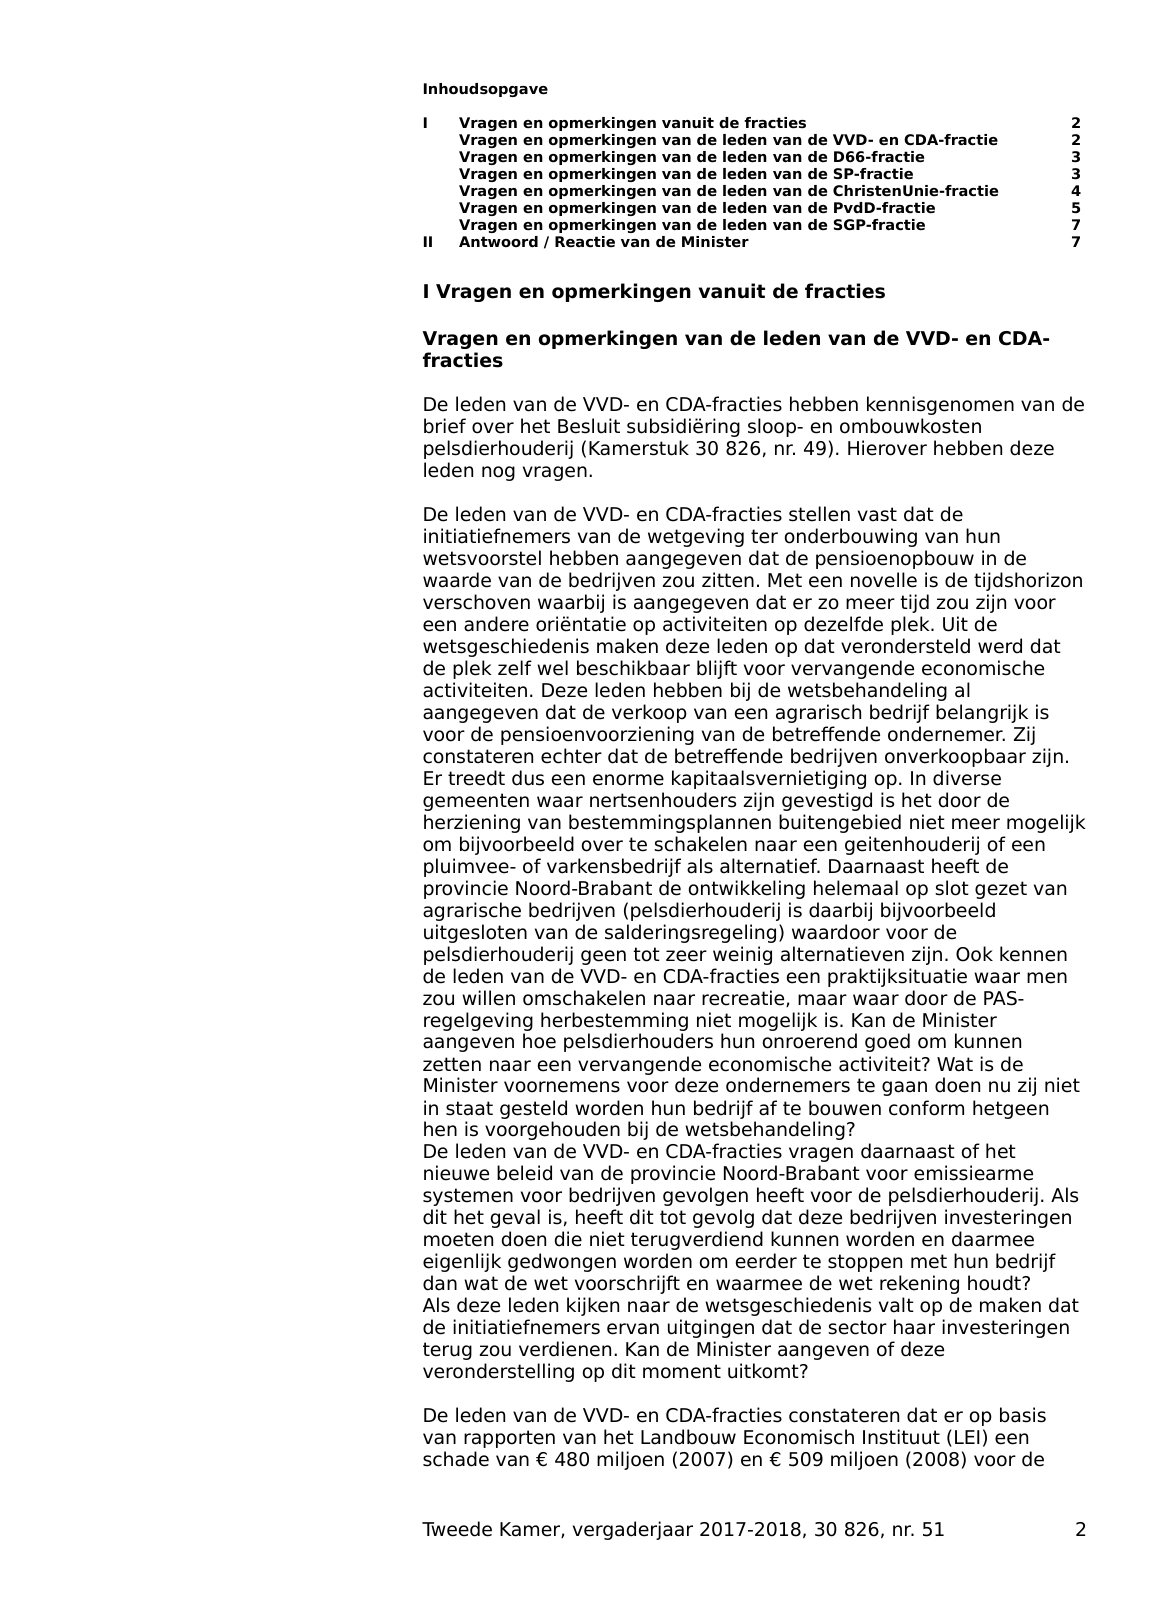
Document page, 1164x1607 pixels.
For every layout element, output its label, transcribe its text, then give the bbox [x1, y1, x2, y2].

table_cell 4 [1049, 183, 1087, 200]
table_header [1049, 81, 1087, 98]
table_cell [422, 183, 453, 200]
table_cell [422, 200, 453, 217]
table_cell 2 [1049, 115, 1087, 132]
table_cell 5 [1049, 200, 1087, 217]
subtitle I Vragen en opmerkingen vanuit de fracties [422, 281, 1087, 303]
table_cell 7 [1049, 217, 1087, 234]
table_cell Vragen en opmerkingen van de leden van de SGP-fractie [453, 217, 1049, 234]
text De leden van de VVD- en CDA-fracties constateren dat er op basis van rapporten van het Landbouw Economisch Instituut (LEI) een schade van € 480 miljoen (2007) en € 509 miljoen (2008) voor de [422, 1405, 1087, 1471]
text Als deze leden kijken naar de wetsgeschiedenis valt op de maken dat de initiatiefnemers ervan uitgingen dat de sector haar investeringen terug zou verdienen. Kan de Minister aangeven of deze veronderstelling op dit moment uitkomt? [422, 1295, 1087, 1383]
table_cell 2 [1049, 132, 1087, 149]
table_cell [422, 98, 453, 115]
text De leden van de VVD- en CDA-fracties stellen vast dat de initiatiefnemers van de wetgeving ter onderbouwing van hun wetsvoorstel hebben aangegeven dat de pensioenopbouw in de waarde van de bedrijven zou zitten. Met een novelle is de tijdshorizon verschoven waarbij is aangegeven dat er zo meer tijd zou zijn voor een andere oriëntatie op activiteiten op dezelfde plek. Uit de wetsgeschiedenis maken deze leden op dat verondersteld werd dat de plek zelf wel beschikbaar blijft voor vervangende economische activiteiten. Deze leden hebben bij de wetsbehandeling al aangegeven dat de verkoop van een agrarisch bedrijf belangrijk is voor de pensioenvoorziening van de betreffende ondernemer. Zij constateren echter dat de betreffende bedrijven onverkoopbaar zijn. Er treedt dus een enorme kapitaalsvernietiging op. In diverse gemeenten waar nertsenhouders zijn gevestigd is het door de herziening van bestemmingsplannen buitengebied niet meer mogelijk om bijvoorbeeld over te schakelen naar een geitenhouderij of een pluimvee- of varkensbedrijf als alternatief. Daarnaast heeft de provincie Noord-Brabant de ontwikkeling helemaal op slot gezet van agrarische bedrijven (pelsdierhouderij is daarbij bijvoorbeeld uitgesloten van de salderingsregeling) waardoor voor de pelsdierhouderij geen tot zeer weinig alternatieven zijn. Ook kennen de leden van de VVD- en CDA-fracties een praktijksituatie waar men zou willen omschakelen naar recreatie, maar waar door de PAS-regelgeving herbestemming niet mogelijk is. Kan de Minister aangeven hoe pelsdierhouders hun onroerend goed om kunnen zetten naar een vervangende economische activiteit? Wat is de Minister voornemens voor deze ondernemers te gaan doen nu zij niet in staat gesteld worden hun bedrijf af te bouwen conform hetgeen hen is voorgehouden bij de wetsbehandeling? [422, 504, 1087, 1141]
table_cell [422, 132, 453, 149]
table_cell Antwoord / Reactie van de Minister [453, 234, 1049, 251]
table_cell [422, 166, 453, 183]
table_header Inhoudsopgave [422, 81, 1049, 98]
table_cell 3 [1049, 166, 1087, 183]
table_cell [422, 149, 453, 166]
table_cell II [422, 234, 453, 251]
table_cell Vragen en opmerkingen vanuit de fracties [453, 115, 1049, 132]
table_cell Vragen en opmerkingen van de leden van de SP-fractie [453, 166, 1049, 183]
table_cell Vragen en opmerkingen van de leden van de PvdD-fractie [453, 200, 1049, 217]
table_cell [453, 98, 1049, 115]
text De leden van de VVD- en CDA-fracties vragen daarnaast of het nieuwe beleid van de provincie Noord-Brabant voor emissiearme systemen voor bedrijven gevolgen heeft voor de pelsdierhouderij. Als dit het geval is, heeft dit tot gevolg dat deze bedrijven investeringen moeten doen die niet terugverdiend kunnen worden en daarmee eigenlijk gedwongen worden om eerder te stoppen met hun bedrijf dan wat de wet voorschrijft en waarmee de wet rekening houdt? [422, 1141, 1087, 1295]
table_cell 7 [1049, 234, 1087, 251]
table_cell I [422, 115, 453, 132]
text De leden van de VVD- en CDA-fracties hebben kennisgenomen van de brief over het Besluit subsidiëring sloop- en ombouwkosten pelsdierhouderij (Kamerstuk 30 826, nr. 49). Hierover hebben deze leden nog vragen. [422, 394, 1087, 482]
subtitle Vragen en opmerkingen van de leden van de VVD- en CDA-fracties [422, 328, 1087, 372]
table_cell Vragen en opmerkingen van de leden van de ChristenUnie-fractie [453, 183, 1049, 200]
table_cell Vragen en opmerkingen van de leden van de D66-fractie [453, 149, 1049, 166]
table_cell Vragen en opmerkingen van de leden van de VVD- en CDA-fractie [453, 132, 1049, 149]
table_cell 3 [1049, 149, 1087, 166]
table_cell [422, 217, 453, 234]
table_cell [1049, 98, 1087, 115]
